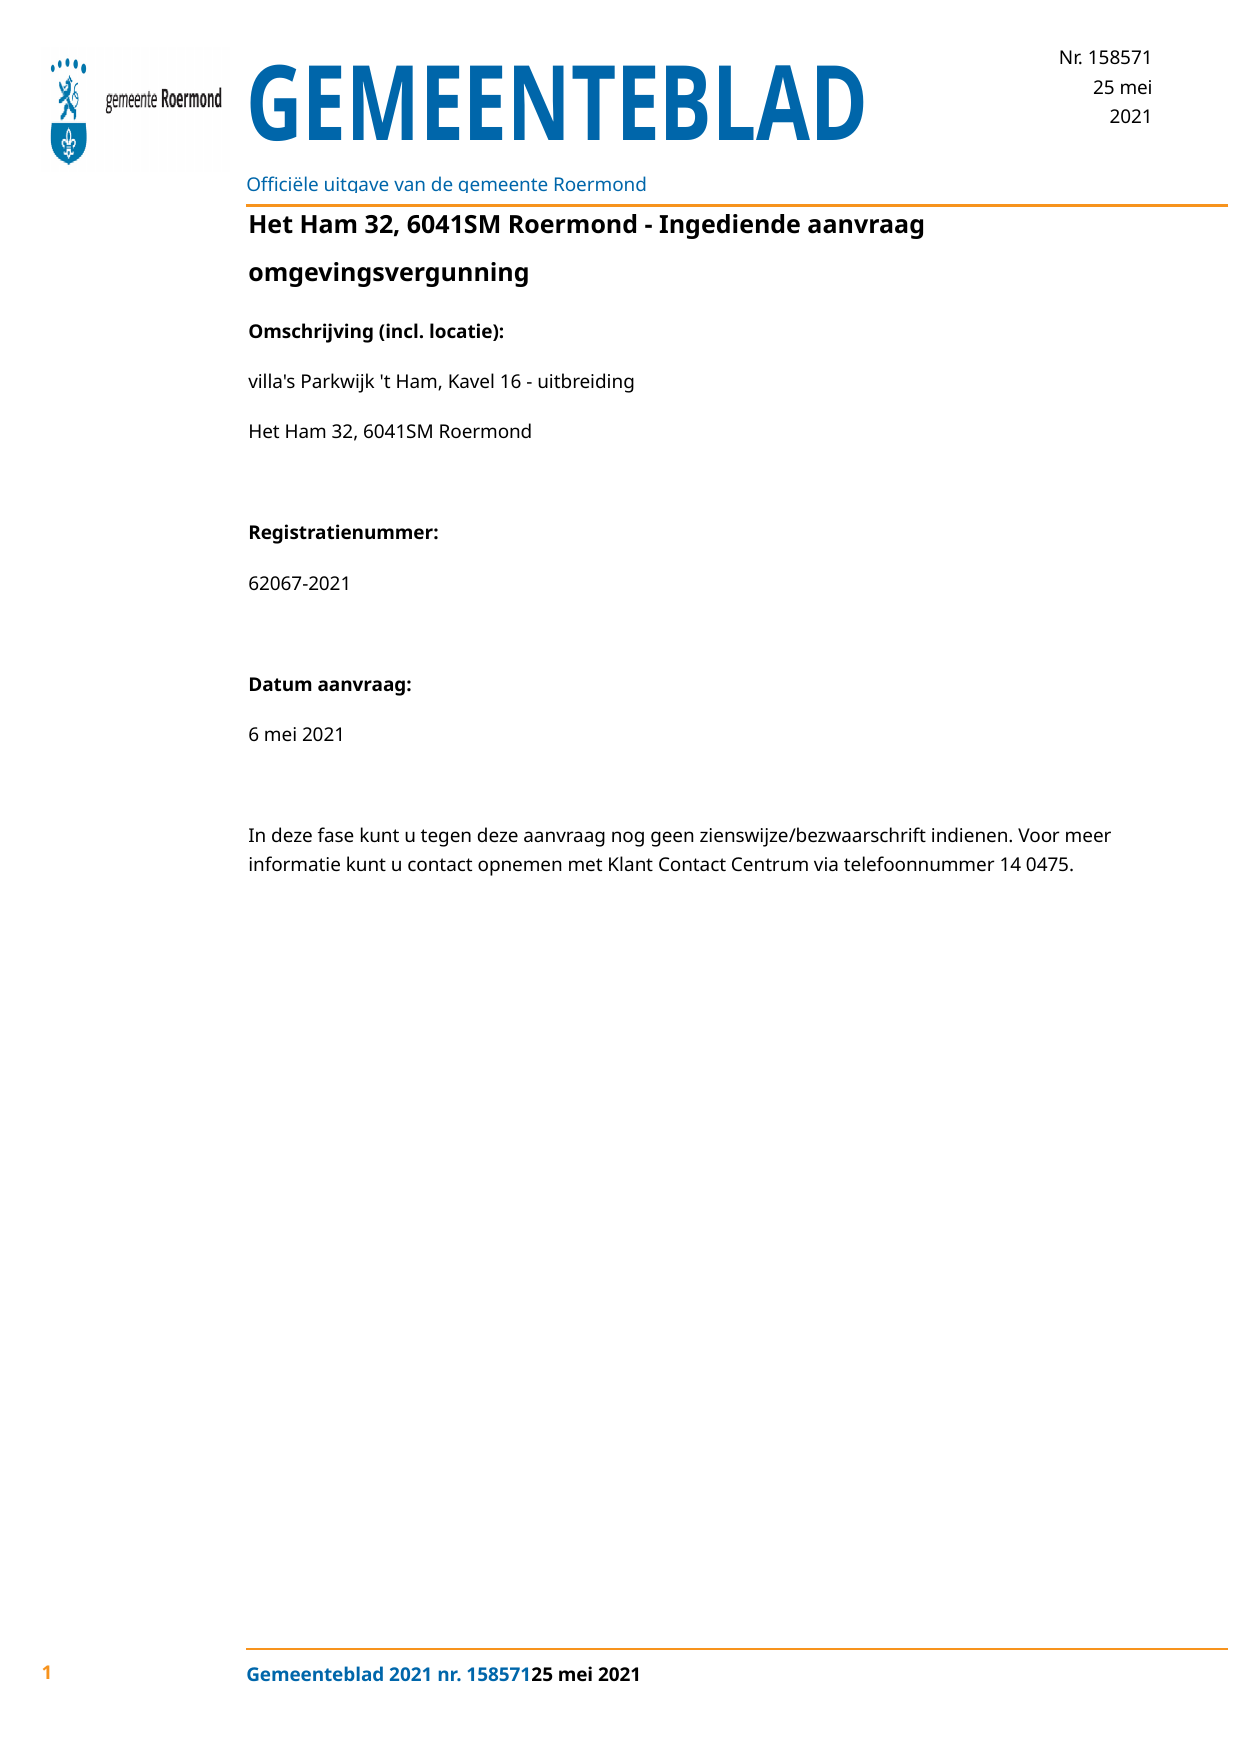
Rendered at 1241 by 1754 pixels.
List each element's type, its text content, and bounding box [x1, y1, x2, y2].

text Het Ham 32, 6041SM Roermond - Ingediende aanvraag omgevingsvergunning [248, 207, 1152, 288]
picture [41, 47, 231, 172]
text Datum aanvraag: [248, 671, 1152, 697]
text villa's Parkwijk 't Ham, Kavel 16 - uitbreiding [248, 368, 1152, 394]
text In deze fase kunt u tegen deze aanvraag nog geen zienswijze/bezwaarschrift indienen. Voor meer informatie kunt u contact opnemen met Klant Contact Centrum via telefoonnummer 14 0475. [248, 822, 1152, 877]
text Het Ham 32, 6041SM Roermond [248, 419, 1152, 444]
text Registratienummer: [248, 519, 1152, 545]
text 62067-2021 [248, 570, 1152, 596]
text 6 mei 2021 [248, 721, 1152, 747]
text Omschrijving (incl. locatie): [248, 318, 1152, 344]
